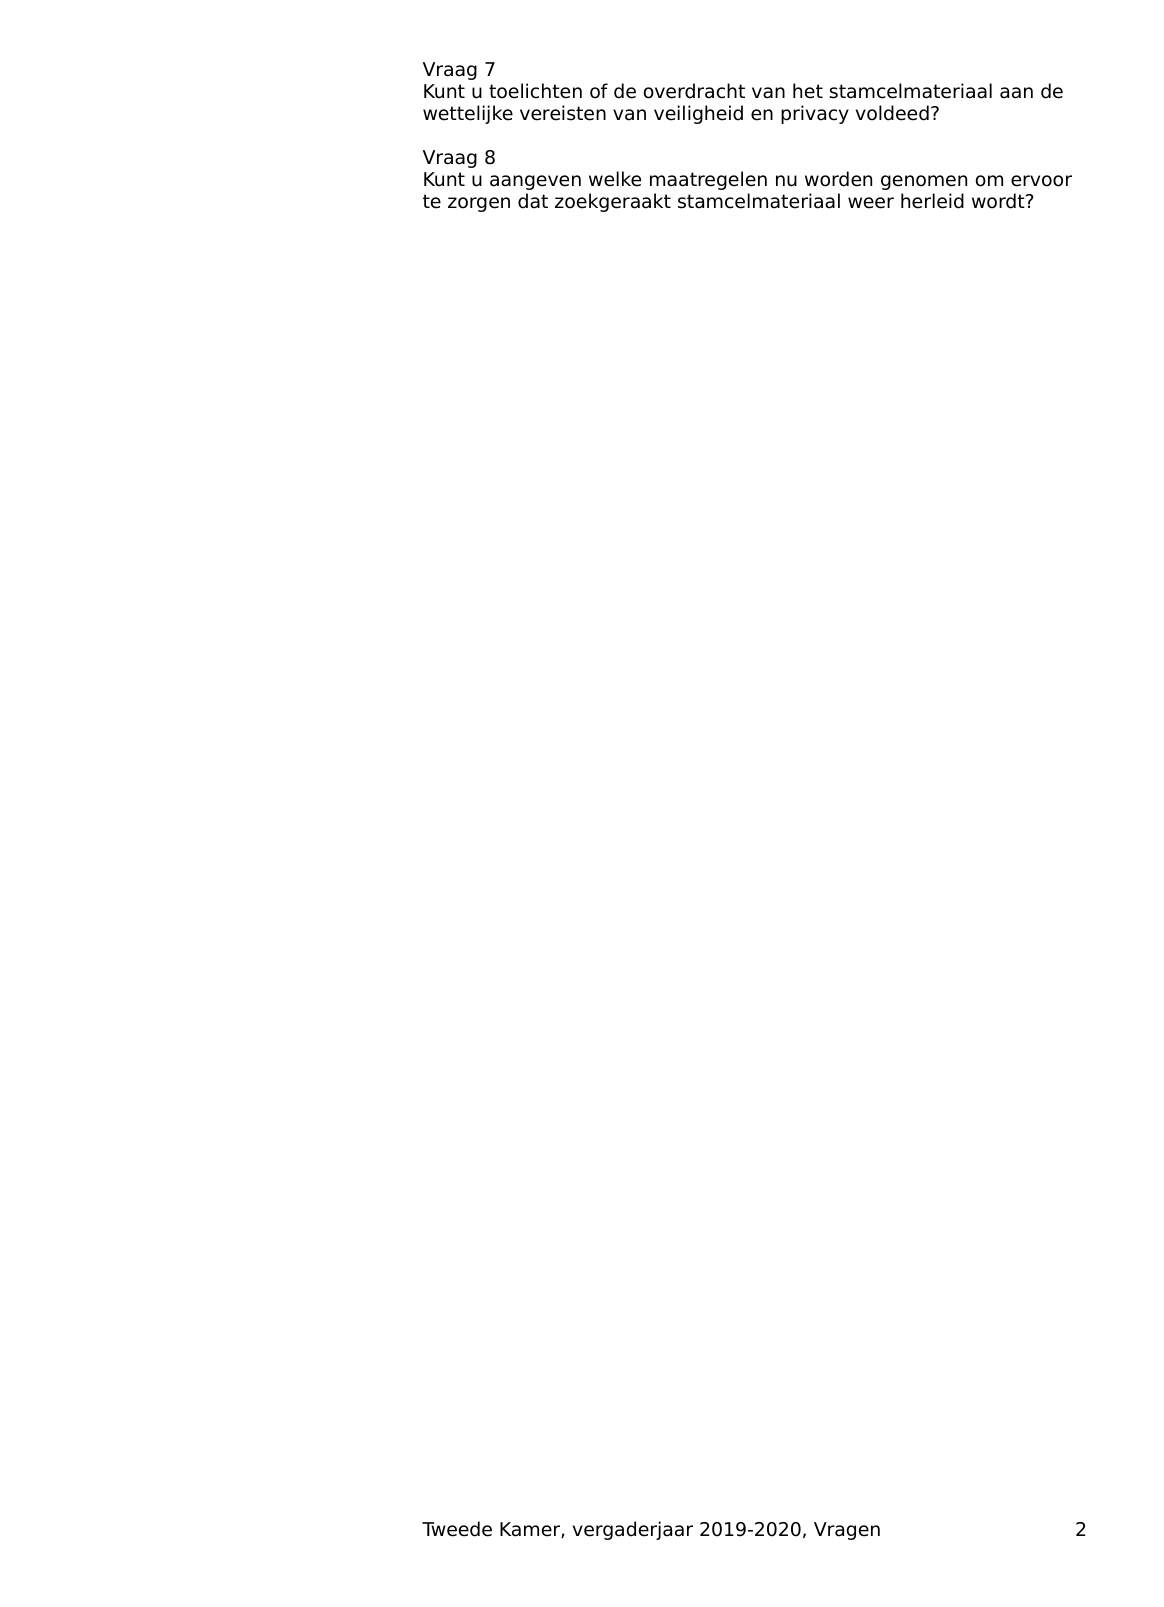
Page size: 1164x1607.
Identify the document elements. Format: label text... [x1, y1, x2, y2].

text Vraag 7 [422, 59, 1087, 81]
text Vraag 8 [422, 147, 1087, 169]
text Kunt u aangeven welke maatregelen nu worden genomen om ervoor te zorgen dat zoekgeraakt stamcelmateriaal weer herleid wordt? [422, 169, 1087, 213]
text Kunt u toelichten of de overdracht van het stamcelmateriaal aan de wettelijke vereisten van veiligheid en privacy voldeed? [422, 81, 1087, 125]
